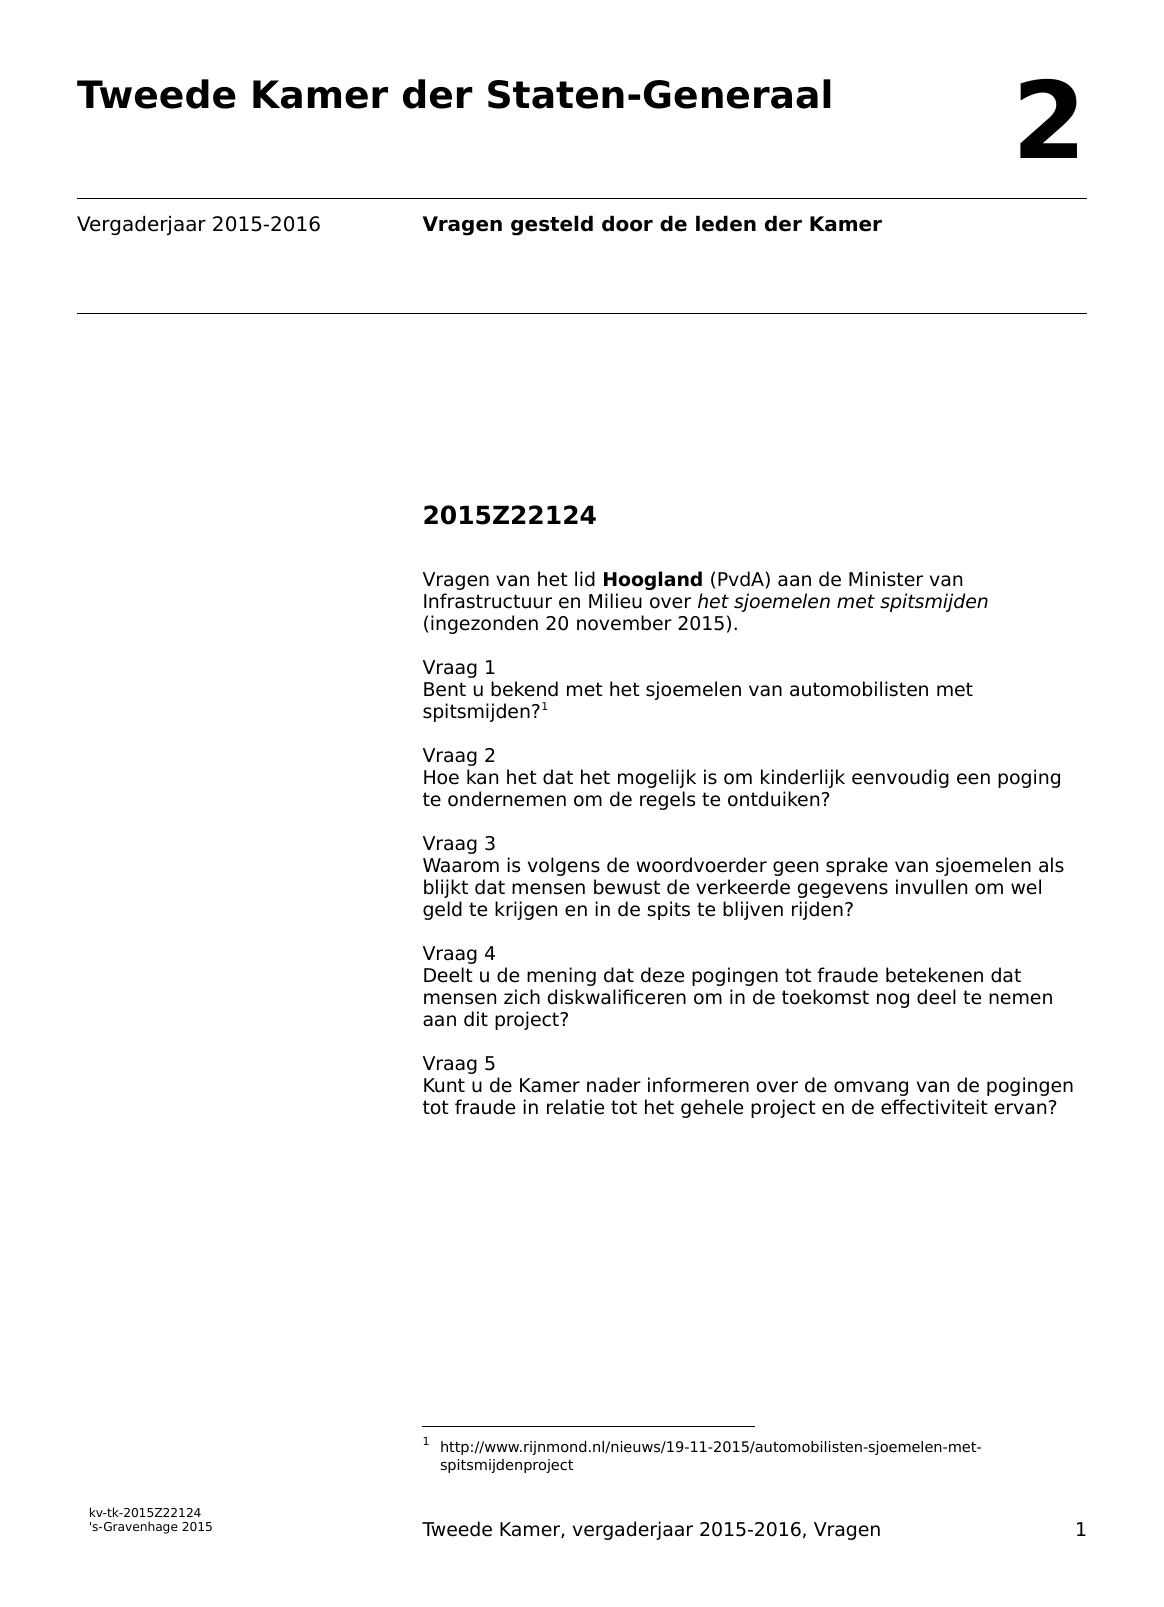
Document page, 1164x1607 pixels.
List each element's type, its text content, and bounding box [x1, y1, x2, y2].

text 2015Z22124 [422, 501, 1087, 531]
text Vraag 1 [422, 657, 1087, 679]
text Vraag 4 [422, 943, 1087, 965]
text kv-tk-2015Z22124 [88, 1506, 323, 1520]
text Hoe kan het dat het mogelijk is om kinderlijk eenvoudig een poging te ondernemen om de regels te ontduiken? [422, 767, 1087, 811]
text Vragen van het lid Hoogland (PvdA) aan de Minister van Infrastructuur en Milieu over het sjoemelen met spitsmijden (ingezonden 20 november 2015). [422, 569, 1087, 635]
text Vraag 3 [422, 833, 1087, 855]
table_header Tweede Kamer der Staten-Generaal [77, 59, 886, 198]
text Kunt u de Kamer nader informeren over de omvang van de pogingen tot fraude in relatie tot het gehele project en de effectiviteit ervan? [422, 1075, 1087, 1119]
table_header 2 [886, 59, 1087, 198]
text Vraag 2 [422, 745, 1087, 767]
text 's-Gravenhage 2015 [88, 1520, 323, 1534]
text Vraag 5 [422, 1053, 1087, 1075]
text Waarom is volgens de woordvoerder geen sprake van sjoemelen als blijkt dat mensen bewust de verkeerde gegevens invullen om wel geld te krijgen en in de spits te blijven rijden? [422, 855, 1087, 921]
text Deelt u de mening dat deze pogingen tot fraude betekenen dat mensen zich diskwalificeren om in de toekomst nog deel te nemen aan dit project? [422, 965, 1087, 1031]
text Bent u bekend met het sjoemelen van automobilisten met spitsmijden? [422, 679, 1087, 723]
table_cell Vergaderjaar 2015-2016 [77, 199, 422, 313]
text http://www.rijnmond.nl/nieuws/19-11-2015/automobilisten-sjoemelen-met-spitsmijdenproject [422, 1435, 1087, 1474]
table_cell Vragen gesteld door de leden der Kamer [422, 199, 1087, 313]
